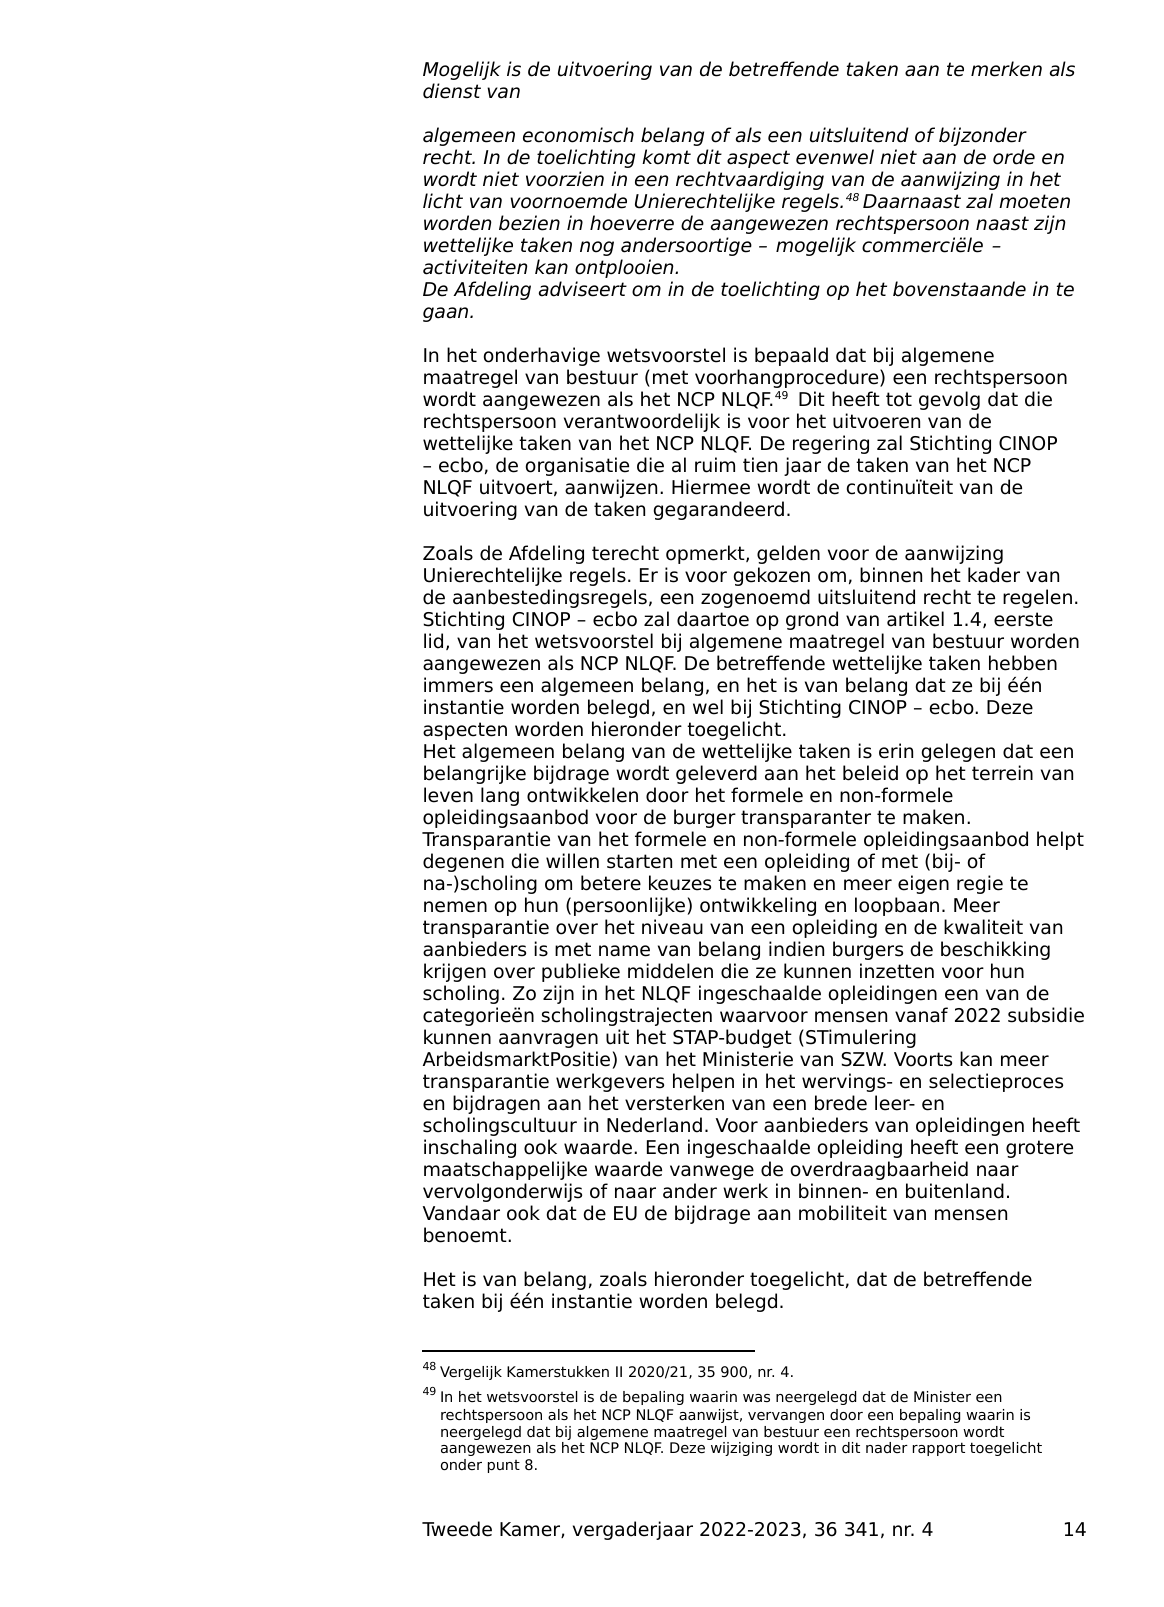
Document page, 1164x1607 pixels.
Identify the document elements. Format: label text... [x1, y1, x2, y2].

text Het is van belang, zoals hieronder toegelicht, dat de betreffende taken bij één instantie worden belegd. [422, 1269, 1087, 1313]
text De Afdeling adviseert om in de toelichting op het bovenstaande in te gaan. [422, 279, 1087, 323]
text Vergelijk Kamerstukken II 2020/21, 35 900, nr. 4. [422, 1360, 1087, 1382]
text Het algemeen belang van de wettelijke taken is erin gelegen dat een belangrijke bijdrage wordt geleverd aan het beleid op het terrein van leven lang ontwikkelen door het formele en non-formele opleidingsaanbod voor de burger transparanter te maken. Transparantie van het formele en non-formele opleidingsaanbod helpt degenen die willen starten met een opleiding of met (bij- of na-)scholing om betere keuzes te maken en meer eigen regie te nemen op hun (persoonlijke) ontwikkeling en loopbaan. Meer transparantie over het niveau van een opleiding en de kwaliteit van aanbieders is met name van belang indien burgers de beschikking krijgen over publieke middelen die ze kunnen inzetten voor hun scholing. Zo zijn in het NLQF ingeschaalde opleidingen een van de categorieën scholingstrajecten waarvoor mensen vanaf 2022 subsidie kunnen aanvragen uit het STAP-budget (STimulering ArbeidsmarktPositie) van het Ministerie van SZW. Voorts kan meer transparantie werkgevers helpen in het wervings- en selectieproces en bijdragen aan het versterken van een brede leer- en scholingscultuur in Nederland. Voor aanbieders van opleidingen heeft inschaling ook waarde. Een ingeschaalde opleiding heeft een grotere maatschappelijke waarde vanwege de overdraagbaarheid naar vervolgonderwijs of naar ander werk in binnen- en buitenland. Vandaar ook dat de EU de bijdrage aan mobiliteit van mensen benoemt. [422, 741, 1087, 1247]
text algemeen economisch belang of als een uitsluitend of bijzonder recht. In de toelichting komt dit aspect evenwel niet aan de orde en wordt niet voorzien in een rechtvaardiging van de aanwijzing in het licht van voornoemde Unierechtelijke regels.Daarnaast zal moeten worden bezien in hoeverre de aangewezen rechtspersoon naast zijn wettelijke taken nog andersoortige – mogelijk commerciële – activiteiten kan ontplooien. [422, 125, 1087, 279]
subtitle Mogelijk is de uitvoering van de betreffende taken aan te merken als dienst van [422, 59, 1087, 103]
text In het onderhavige wetsvoorstel is bepaald dat bij algemene maatregel van bestuur (met voorhangprocedure) een rechtspersoon wordt aangewezen als het NCP NLQF. Dit heeft tot gevolg dat die rechtspersoon verantwoordelijk is voor het uitvoeren van de wettelijke taken van het NCP NLQF. De regering zal Stichting CINOP – ecbo, de organisatie die al ruim tien jaar de taken van het NCP NLQF uitvoert, aanwijzen. Hiermee wordt de continuïteit van de uitvoering van de taken gegarandeerd. [422, 345, 1087, 521]
text In het wetsvoorstel is de bepaling waarin was neergelegd dat de Minister een rechtspersoon als het NCP NLQF aanwijst, vervangen door een bepaling waarin is neergelegd dat bij algemene maatregel van bestuur een rechtspersoon wordt aangewezen als het NCP NLQF. Deze wijziging wordt in dit nader rapport toegelicht onder punt 8. [422, 1385, 1087, 1474]
text Zoals de Afdeling terecht opmerkt, gelden voor de aanwijzing Unierechtelijke regels. Er is voor gekozen om, binnen het kader van de aanbestedingsregels, een zogenoemd uitsluitend recht te regelen. Stichting CINOP – ecbo zal daartoe op grond van artikel 1.4, eerste lid, van het wetsvoorstel bij algemene maatregel van bestuur worden aangewezen als NCP NLQF. De betreffende wettelijke taken hebben immers een algemeen belang, en het is van belang dat ze bij één instantie worden belegd, en wel bij Stichting CINOP – ecbo. Deze aspecten worden hieronder toegelicht. [422, 543, 1087, 741]
